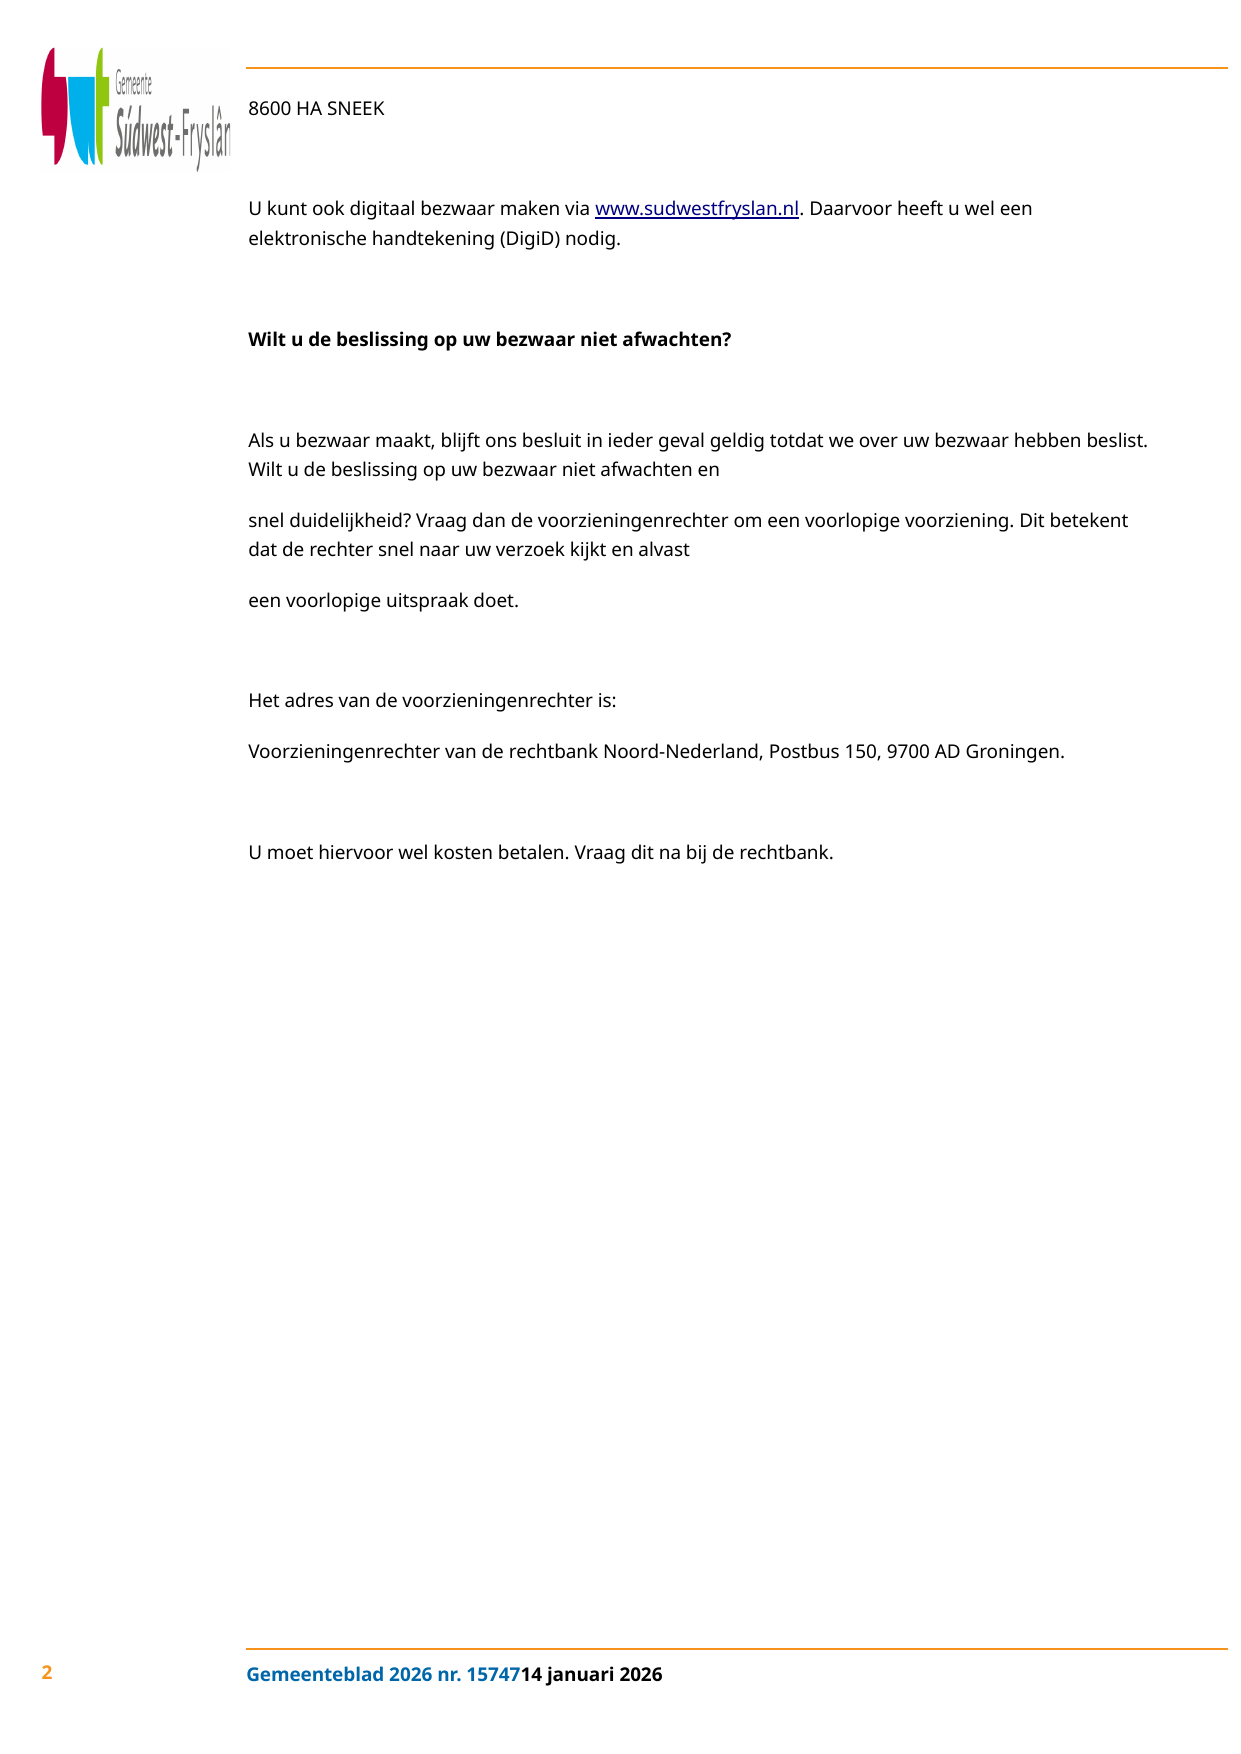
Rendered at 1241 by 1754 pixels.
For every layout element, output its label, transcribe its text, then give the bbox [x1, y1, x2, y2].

text U kunt ook digitaal bezwaar maken via www.sudwestfryslan.nl. Daarvoor heeft u wel een elektronische handtekening (DigiD) nodig. [248, 196, 1152, 251]
text Als u bezwaar maakt, blijft ons besluit in ieder geval geldig totdat we over uw bezwaar hebben beslist. Wilt u de beslissing op uw bezwaar niet afwachten en [248, 427, 1152, 482]
text U moet hiervoor wel kosten betalen. Vraag dit na bij de rechtbank. [248, 839, 1152, 865]
text Wilt u de beslissing op uw bezwaar niet afwachten? [248, 326, 1152, 352]
text een voorlopige uitspraak doet. [248, 587, 1152, 613]
picture [41, 47, 231, 172]
text snel duidelijkheid? Vraag dan de voorzieningenrechter om een voorlopige voorziening. Dit betekent dat de rechter snel naar uw verzoek kijkt en alvast [248, 507, 1152, 562]
text Het adres van de voorzieningenrechter is: [248, 688, 1152, 713]
text Voorzieningenrechter van de rechtbank Noord-Nederland, Postbus 150, 9700 AD Groningen. [248, 738, 1152, 764]
text 8600 HA SNEEK [248, 95, 1152, 121]
